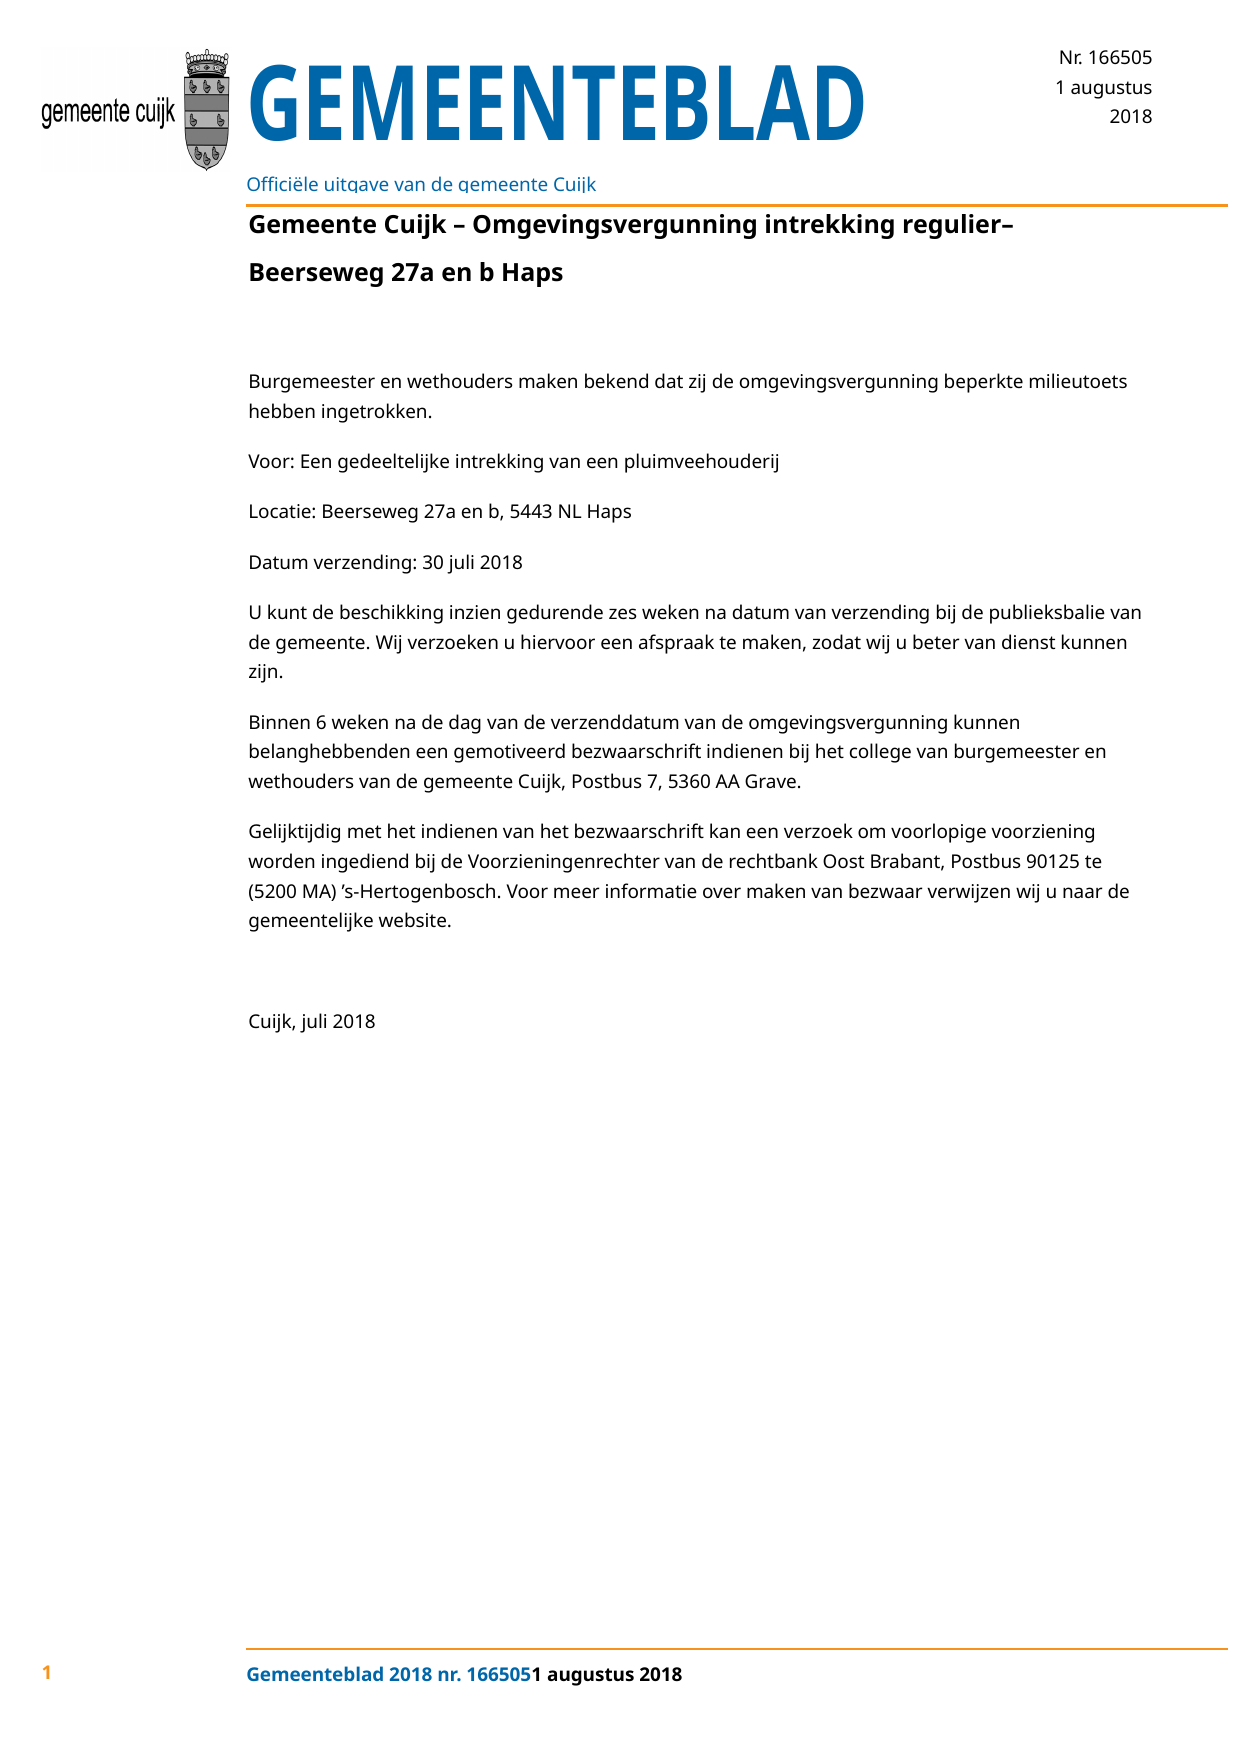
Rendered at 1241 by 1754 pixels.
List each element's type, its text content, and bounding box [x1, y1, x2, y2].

picture [41, 47, 231, 172]
text Burgemeester en wethouders maken bekend dat zij de omgevingsvergunning beperkte milieutoets hebben ingetrokken. [248, 368, 1152, 424]
text Binnen 6 weken na de dag van de verzenddatum van de omgevingsvergunning kunnen belanghebbenden een gemotiveerd bezwaarschrift indienen bij het college van burgemeester en wethouders van de gemeente Cuijk, Postbus 7, 5360 AA Grave. [248, 709, 1152, 794]
text Gemeente Cuijk – Omgevingsvergunning intrekking regulier– Beerseweg 27a en b Haps [248, 207, 1152, 288]
text U kunt de beschikking inzien gedurende zes weken na datum van verzending bij de publieksbalie van de gemeente. Wij verzoeken u hiervoor een afspraak te maken, zodat wij u beter van dienst kunnen zijn. [248, 599, 1152, 684]
text Cuijk, juli 2018 [248, 1008, 1152, 1034]
text Gelijktijdig met het indienen van het bezwaarschrift kan een verzoek om voorlopige voorziening worden ingediend bij de Voorzieningenrechter van de rechtbank Oost Brabant, Postbus 90125 te (5200 MA) ’s-Hertogenbosch. Voor meer informatie over maken van bezwaar verwijzen wij u naar de gemeentelijke website. [248, 819, 1152, 933]
text Locatie: Beerseweg 27a en b, 5443 NL Haps [248, 499, 1152, 524]
text Voor: Een gedeeltelijke intrekking van een pluimveehouderij [248, 448, 1152, 474]
text Datum verzending: 30 juli 2018 [248, 549, 1152, 575]
